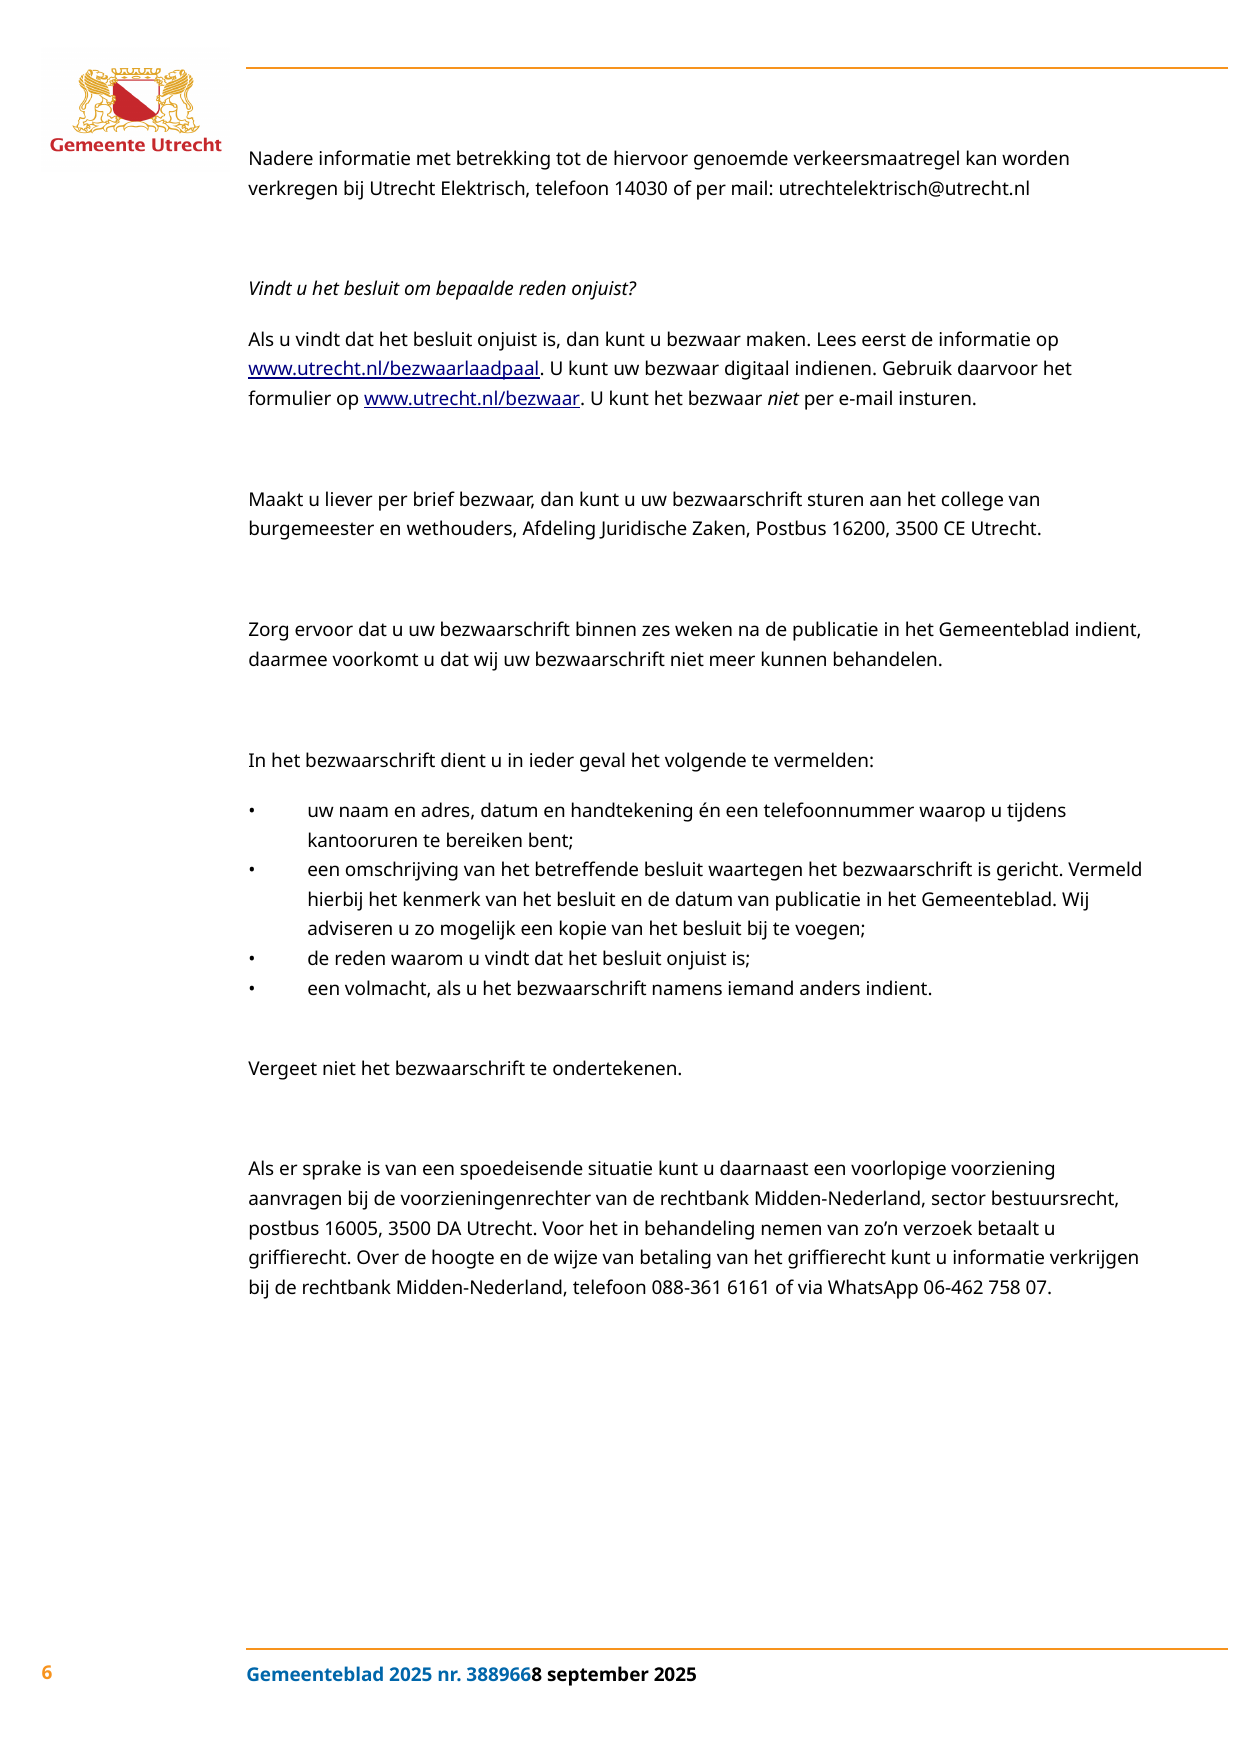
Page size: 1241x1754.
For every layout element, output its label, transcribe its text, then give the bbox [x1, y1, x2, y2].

text Zorg ervoor dat u uw bezwaarschrift binnen zes weken na de publicatie in het Gemeenteblad indient, daarmee voorkomt u dat wij uw bezwaarschrift niet meer kunnen behandelen. [248, 616, 1152, 672]
text Nadere informatie met betrekking tot de hiervoor genoemde verkeersmaatregel kan worden verkregen bij Utrecht Elektrisch, telefoon 14030 of per mail: utrechtelektrisch@utrecht.nl [248, 145, 1152, 201]
text Als u vindt dat het besluit onjuist is, dan kunt u bezwaar maken. Lees eerst de informatie op www.utrecht.nl/bezwaarlaadpaal. U kunt uw bezwaar digitaal indienen. Gebruik daarvoor het formulier op www.utrecht.nl/bezwaar. U kunt het bezwaar niet per e-mail insturen. [248, 326, 1152, 411]
text Maakt u liever per brief bezwaar, dan kunt u uw bezwaarschrift sturen aan het college van burgemeester en wethouders, Afdeling Juridische Zaken, Postbus 16200, 3500 CE Utrecht. [248, 486, 1152, 541]
list uw naam en adres, datum en handtekening én een telefoonnummer waarop u tijdens kantooruren te bereiken bent; [248, 797, 1152, 853]
text Vergeet niet het bezwaarschrift te ondertekenen. [248, 1055, 1152, 1081]
picture [41, 47, 231, 172]
text In het bezwaarschrift dient u in ieder geval het volgende te vermelden: [248, 747, 1152, 773]
list een volmacht, als u het bezwaarschrift namens iemand anders indient. [248, 975, 1152, 1001]
list een omschrijving van het betreffende besluit waartegen het bezwaarschrift is gericht. Vermeld hierbij het kenmerk van het besluit en de datum van publicatie in het Gemeenteblad. Wij adviseren u zo mogelijk een kopie van het besluit bij te voegen; [248, 856, 1152, 941]
list de reden waarom u vindt dat het besluit onjuist is; [248, 945, 1152, 971]
text Vindt u het besluit om bepaalde reden onjuist? [248, 276, 1152, 301]
text Als er sprake is van een spoedeisende situatie kunt u daarnaast een voorlopige voorziening aanvragen bij de voorzieningenrechter van de rechtbank Midden-Nederland, sector bestuursrecht, postbus 16005, 3500 DA Utrecht. Voor het in behandeling nemen van zo’n verzoek betaalt u griffierecht. Over de hoogte en de wijze van betaling van het griffierecht kunt u informatie verkrijgen bij de rechtbank Midden-Nederland, telefoon 088-361 6161 of via WhatsApp 06-462 758 07. [248, 1156, 1152, 1300]
